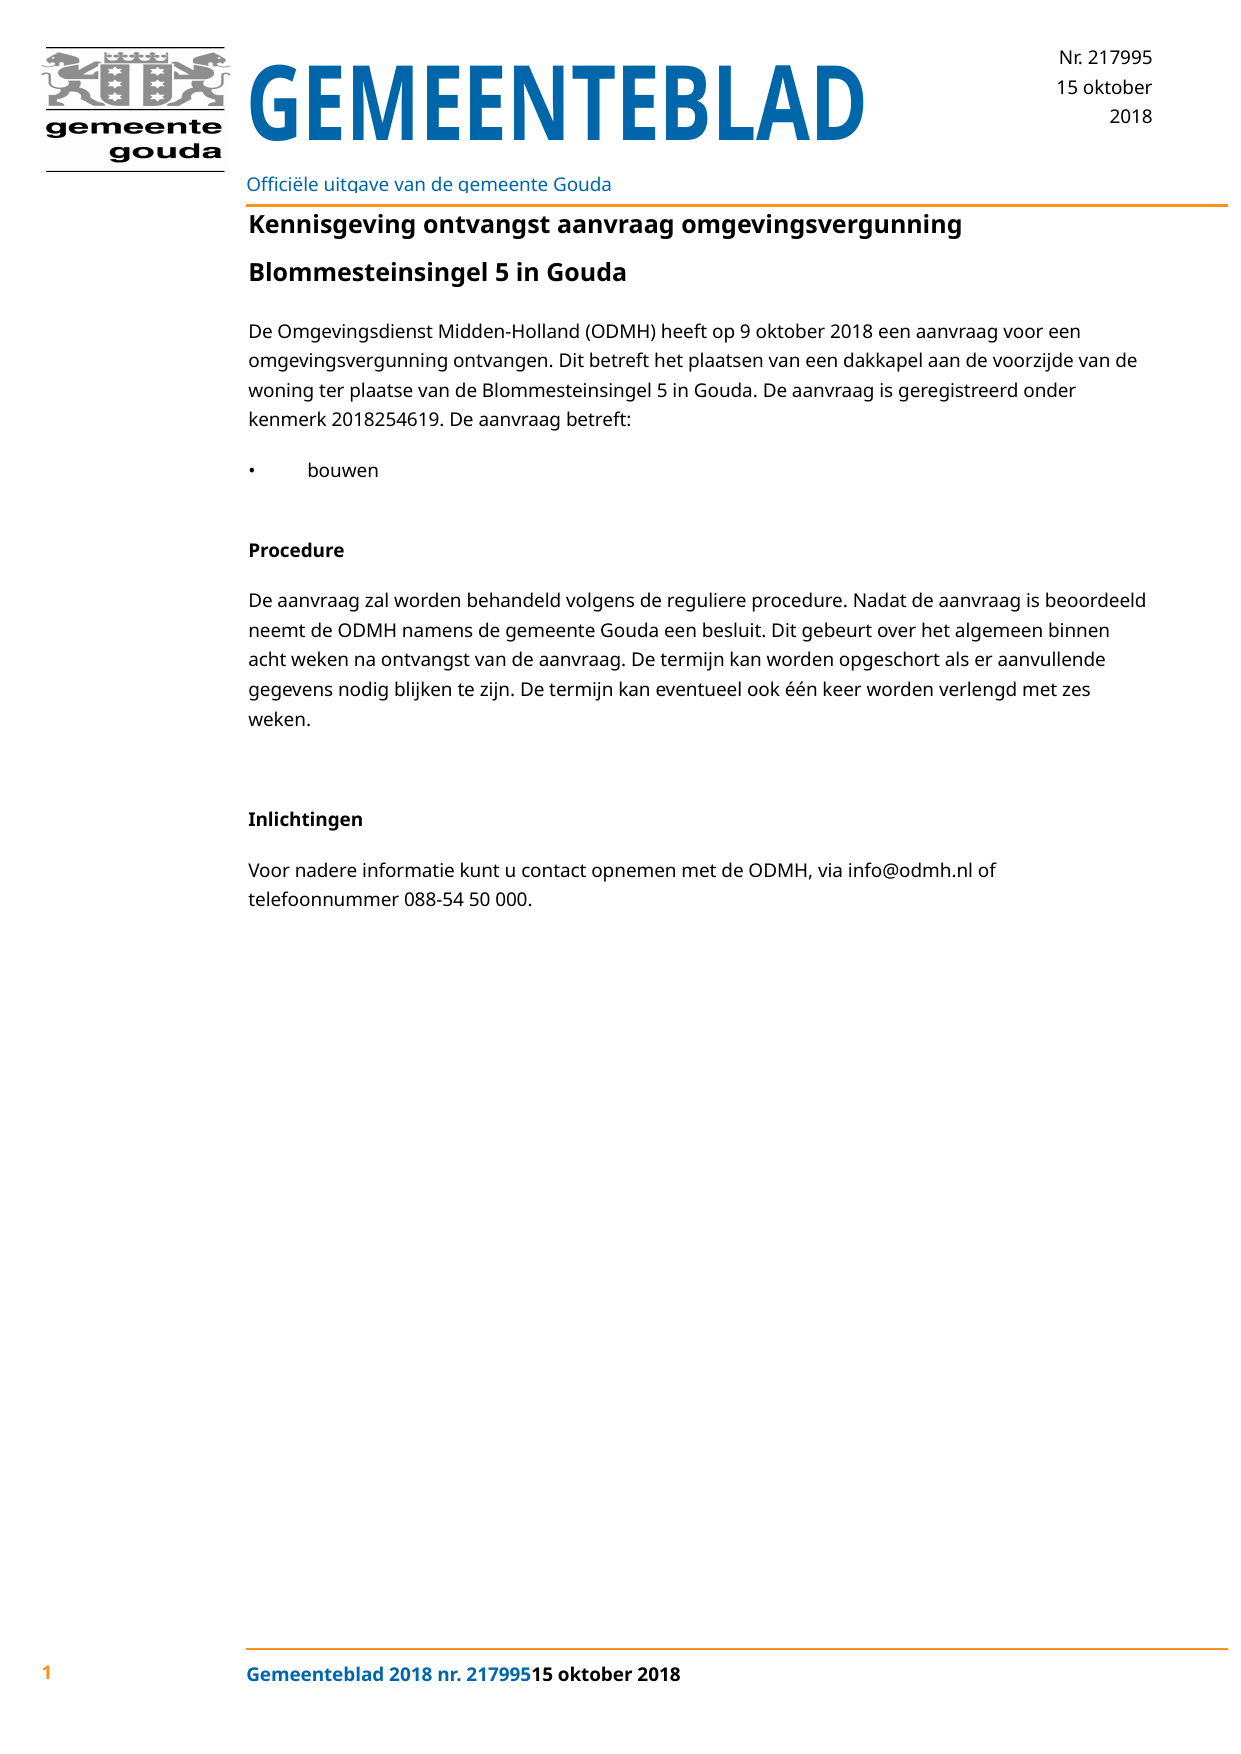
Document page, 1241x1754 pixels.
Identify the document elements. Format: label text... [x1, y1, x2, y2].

text De aanvraag zal worden behandeld volgens de reguliere procedure. Nadat de aanvraag is beoordeeld neemt de ODMH namens de gemeente Gouda een besluit. Dit gebeurt over het algemeen binnen acht weken na ontvangst van de aanvraag. De termijn kan worden opgeschort als er aanvullende gegevens nodig blijken te zijn. De termijn kan eventueel ook één keer worden verlengd met zes weken. [248, 587, 1152, 732]
text Procedure [248, 537, 1152, 563]
list bouwen [248, 457, 1152, 483]
text Inlichtingen [248, 807, 1152, 832]
text Kennisgeving ontvangst aanvraag omgevingsvergunning Blommesteinsingel 5 in Gouda [248, 207, 1152, 288]
picture [41, 47, 231, 172]
text De Omgevingsdienst Midden-Holland (ODMH) heeft op 9 oktober 2018 een aanvraag voor een omgevingsvergunning ontvangen. Dit betreft het plaatsen van een dakkapel aan de voorzijde van de woning ter plaatse van de Blommesteinsingel 5 in Gouda. De aanvraag is geregistreerd onder kenmerk 2018254619. De aanvraag betreft: [248, 318, 1152, 432]
text Voor nadere informatie kunt u contact opnemen met de ODMH, via info@odmh.nl of telefoonnummer 088-54 50 000. [248, 857, 1152, 912]
